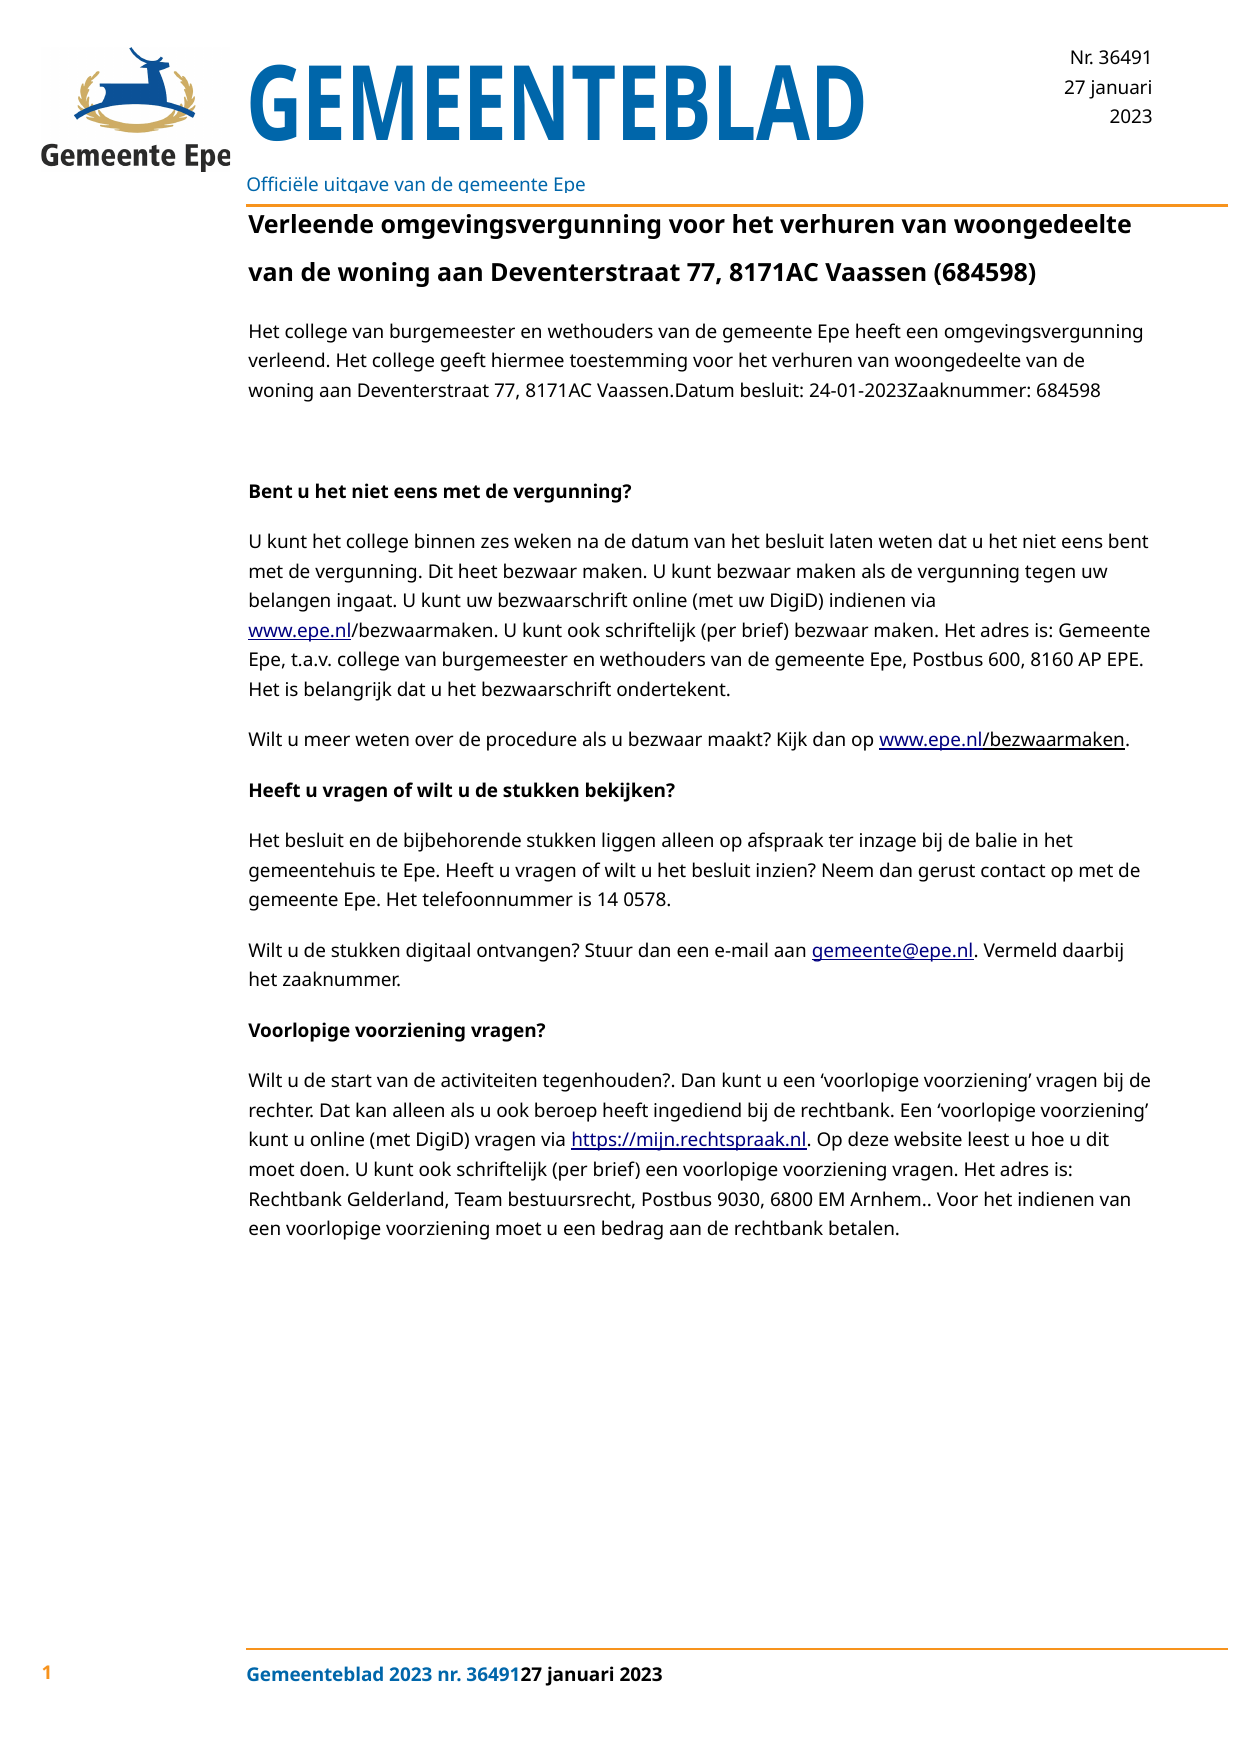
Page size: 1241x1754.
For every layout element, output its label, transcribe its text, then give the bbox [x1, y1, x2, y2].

text Verleende omgevingsvergunning voor het verhuren van woongedeelte van de woning aan Deventerstraat 77, 8171AC Vaassen (684598) [248, 207, 1152, 288]
text Wilt u de start van de activiteiten tegenhouden?. Dan kunt u een ‘voorlopige voorziening’ vragen bij de rechter. Dat kan alleen als u ook beroep heeft ingediend bij de rechtbank. Een ‘voorlopige voorziening’ kunt u online (met DigiD) vragen via https://mijn.rechtspraak.nl. Op deze website leest u hoe u dit moet doen. U kunt ook schriftelijk (per brief) een voorlopige voorziening vragen. Het adres is: Rechtbank Gelderland, Team bestuursrecht, Postbus 9030, 6800 EM Arnhem.. Voor het indienen van een voorlopige voorziening moet u een bedrag aan de rechtbank betalen. [248, 1067, 1152, 1241]
text Bent u het niet eens met de vergunning? [248, 478, 1152, 504]
picture [41, 47, 231, 172]
text Wilt u meer weten over de procedure als u bezwaar maakt? Kijk dan op www.epe.nl/bezwaarmaken. [248, 727, 1152, 752]
text Het besluit en de bijbehorende stukken liggen alleen op afspraak ter inzage bij de balie in het gemeentehuis te Epe. Heeft u vragen of wilt u het besluit inzien? Neem dan gerust contact op met de gemeente Epe. Het telefoonnummer is 14 0578. [248, 827, 1152, 912]
text Voorlopige voorziening vragen? [248, 1017, 1152, 1043]
text Het college van burgemeester en wethouders van de gemeente Epe heeft een omgevingsvergunning verleend. Het college geeft hiermee toestemming voor het verhuren van woongedeelte van de woning aan Deventerstraat 77, 8171AC Vaassen.Datum besluit: 24-01-2023Zaaknummer: 684598 [248, 318, 1152, 403]
text Wilt u de stukken digitaal ontvangen? Stuur dan een e-mail aan gemeente@epe.nl. Vermeld daarbij het zaaknummer. [248, 937, 1152, 992]
text Heeft u vragen of wilt u de stukken bekijken? [248, 777, 1152, 803]
text U kunt het college binnen zes weken na de datum van het besluit laten weten dat u het niet eens bent met de vergunning. Dit heet bezwaar maken. U kunt bezwaar maken als de vergunning tegen uw belangen ingaat. U kunt uw bezwaarschrift online (met uw DigiD) indienen via www.epe.nl/bezwaarmaken. U kunt ook schriftelijk (per brief) bezwaar maken. Het adres is: Gemeente Epe, t.a.v. college van burgemeester en wethouders van de gemeente Epe, Postbus 600, 8160 AP EPE. Het is belangrijk dat u het bezwaarschrift ondertekent. [248, 528, 1152, 702]
